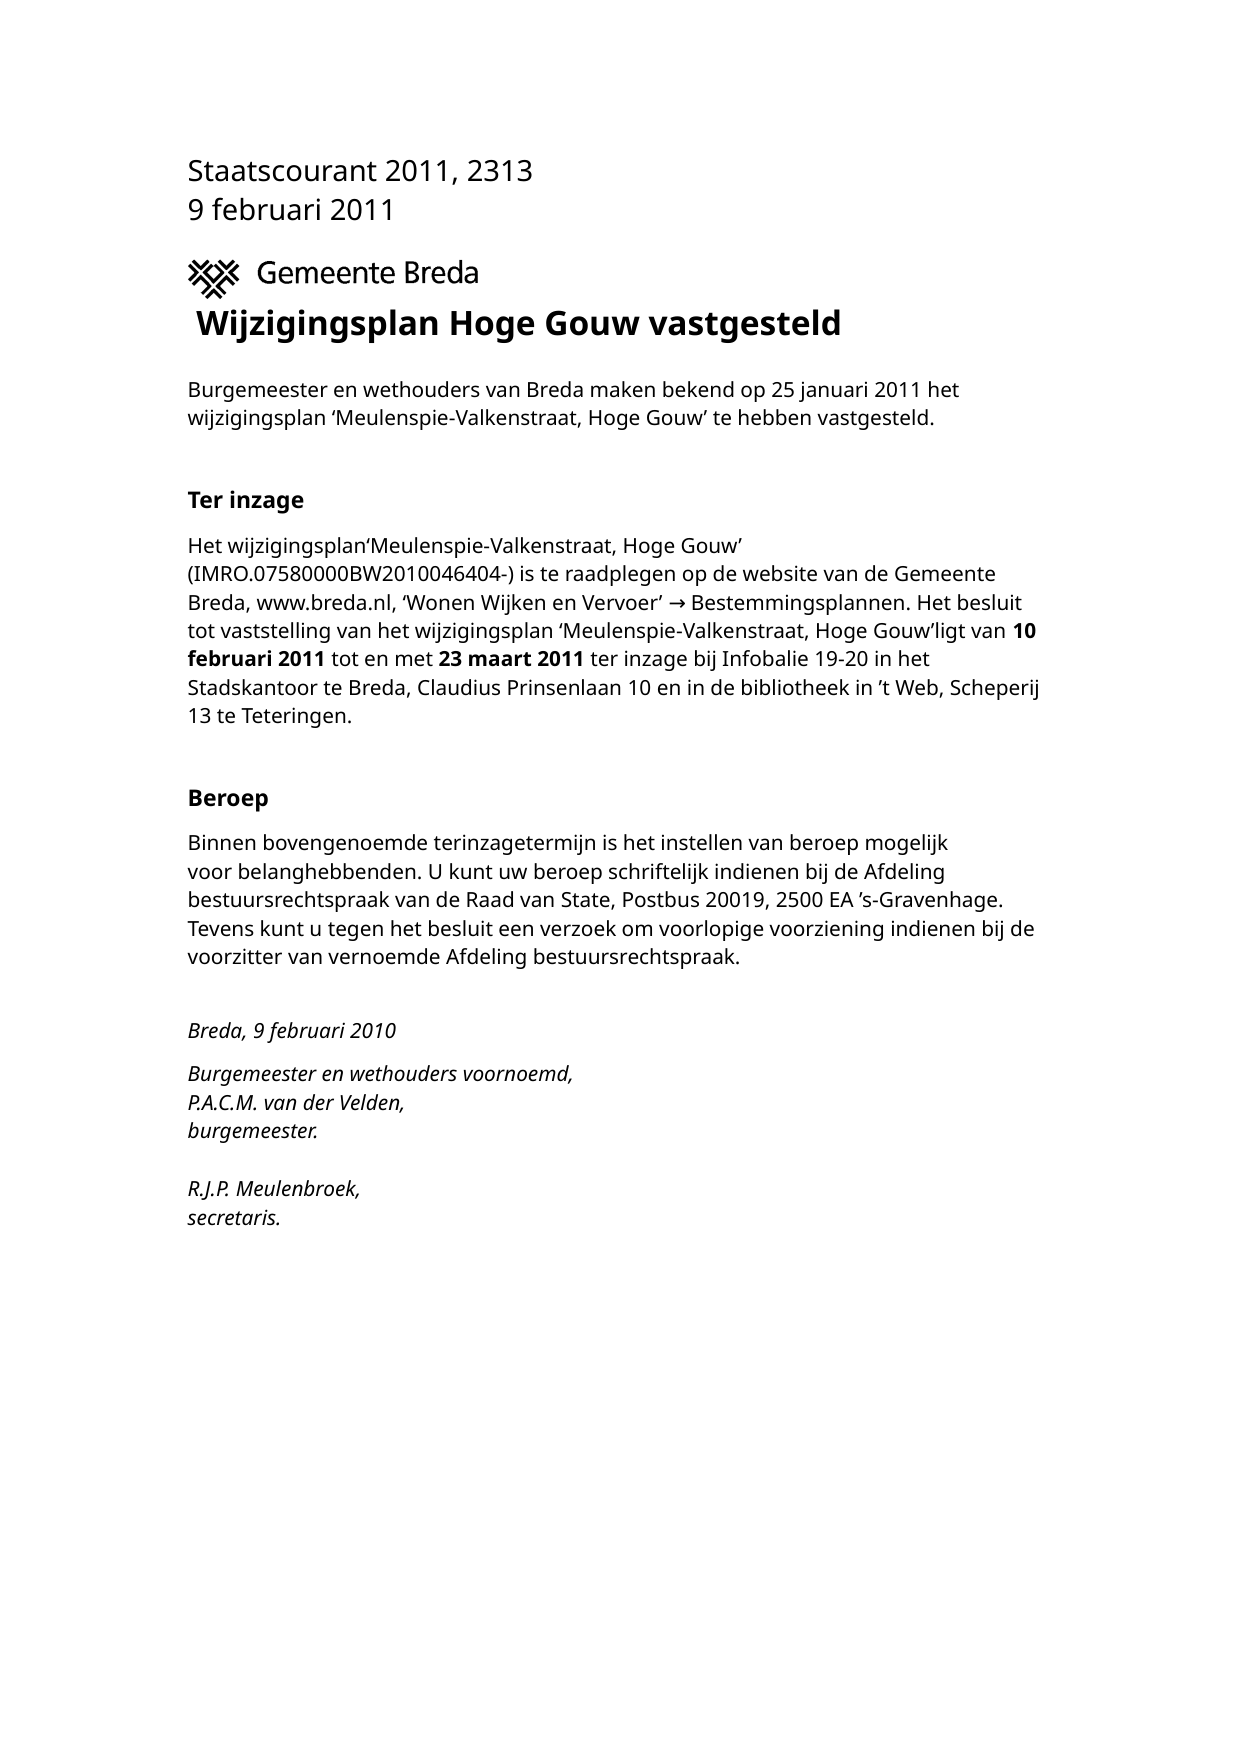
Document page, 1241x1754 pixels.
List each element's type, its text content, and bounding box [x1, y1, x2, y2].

text 9 februari 2011 [187, 190, 1053, 229]
text Binnen bovengenoemde terinzagetermijn is het instellen van beroep mogelijk voor belanghebbenden. U kunt uw beroep schriftelijk indienen bij de Afdeling bestuursrechtspraak van de Raad van State, Postbus 20019, 2500 EA ’s-Gravenhage. Tevens kunt u tegen het besluit een verzoek om voorlopige voorziening indienen bij de voorzitter van vernoemde Afdeling bestuursrechtspraak. [187, 828, 1053, 971]
text Burgemeester en wethouders voornoemd, [187, 1059, 1053, 1088]
text burgemeester. [187, 1116, 1053, 1144]
text R.J.P. Meulenbroek, [187, 1174, 1053, 1203]
text Burgemeester en wethouders van Breda maken bekend op 25 januari 2011 het wijzigingsplan ‘Meulenspie-Valkenstraat, Hoge Gouw’ te hebben vastgesteld. [187, 375, 1053, 432]
text Het wijzigingsplan‘Meulenspie-Valkenstraat, Hoge Gouw’ (IMRO.07580000BW2010046404-) is te raadplegen op de website van de Gemeente Breda, www.breda.nl, ‘Wonen Wijken en Vervoer’ → Bestemmingsplannen. Het besluit tot vaststelling van het wijzigingsplan ‘Meulenspie-Valkenstraat, Hoge Gouw’ligt van 10 februari 2011 tot en met 23 maart 2011 ter inzage bij Infobalie 19-20 in het Stadskantoor te Breda, Claudius Prinsenlaan 10 en in de bibliotheek in ’t Web, Scheperij 13 te Teteringen. [187, 531, 1053, 730]
subtitle Beroep [187, 782, 1053, 813]
text secretaris. [187, 1203, 1053, 1231]
text Staatscourant 2011, 2313 [187, 150, 1053, 190]
picture [187, 258, 484, 300]
text Breda, 9 februari 2010 [187, 1016, 1053, 1044]
subtitle Wijzigingsplan Hoge Gouw vastgesteld [187, 271, 1053, 345]
text P.A.C.M. van der Velden, [187, 1088, 1053, 1116]
subtitle Ter inzage [187, 484, 1053, 516]
